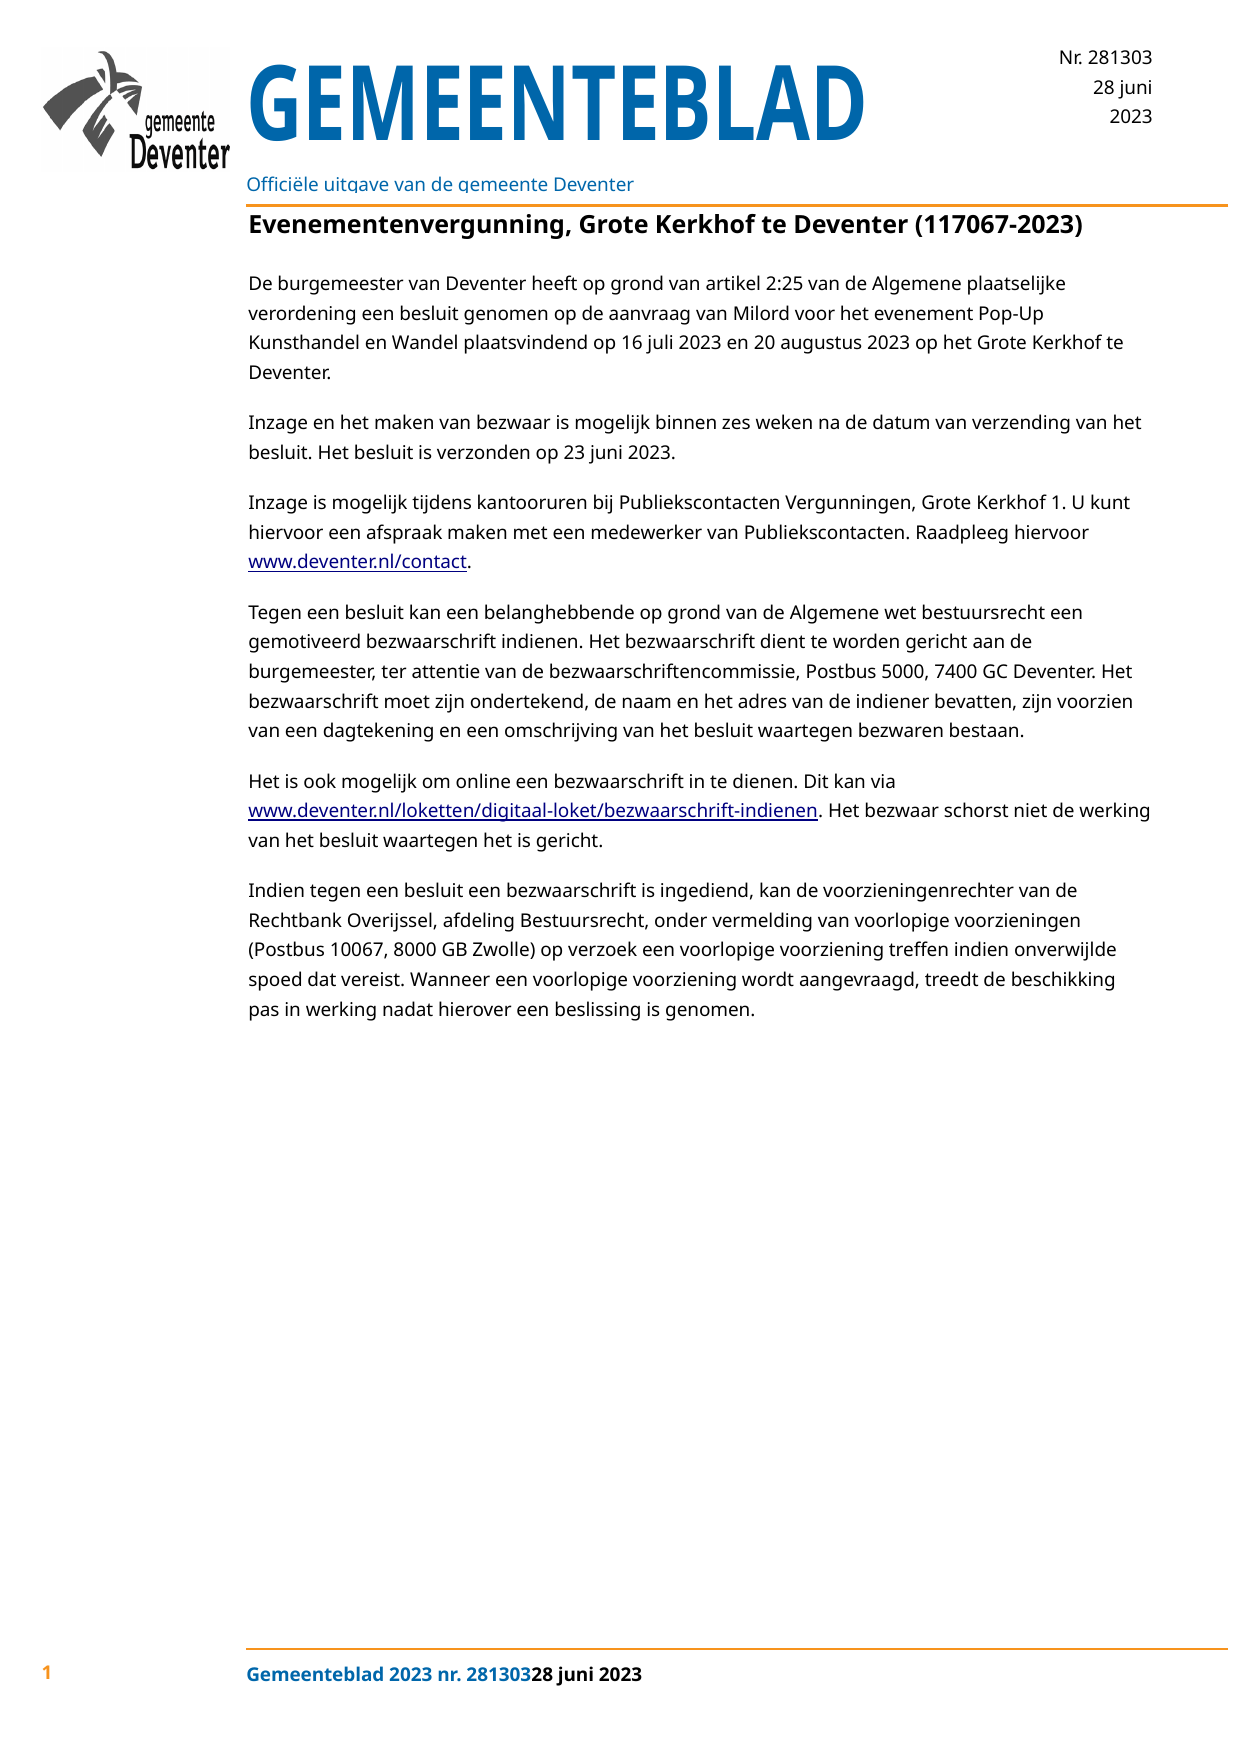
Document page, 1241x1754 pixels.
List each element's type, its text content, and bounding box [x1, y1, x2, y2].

text Het is ook mogelijk om online een bezwaarschrift in te dienen. Dit kan via www.deventer.nl/loketten/digitaal-loket/bezwaarschrift-indienen. Het bezwaar schorst niet de werking van het besluit waartegen het is gericht. [248, 768, 1152, 853]
text Inzage is mogelijk tijdens kantooruren bij Publiekscontacten Vergunningen, Grote Kerkhof 1. U kunt hiervoor een afspraak maken met een medewerker van Publiekscontacten. Raadpleeg hiervoor www.deventer.nl/contact. [248, 489, 1152, 574]
text Evenementenvergunning, Grote Kerkhof te Deventer (117067-2023) [248, 207, 1152, 241]
text Inzage en het maken van bezwaar is mogelijk binnen zes weken na de datum van verzending van het besluit. Het besluit is verzonden op 23 juni 2023. [248, 409, 1152, 465]
text Tegen een besluit kan een belanghebbende op grond van de Algemene wet bestuursrecht een gemotiveerd bezwaarschrift indienen. Het bezwaarschrift dient te worden gericht aan de burgemeester, ter attentie van de bezwaarschriftencommissie, Postbus 5000, 7400 GC Deventer. Het bezwaarschrift moet zijn ondertekend, de naam en het adres van de indiener bevatten, zijn voorzien van een dagtekening en een omschrijving van het besluit waartegen bezwaren bestaan. [248, 599, 1152, 743]
picture [41, 47, 231, 172]
text De burgemeester van Deventer heeft op grond van artikel 2:25 van de Algemene plaatselijke verordening een besluit genomen op de aanvraag van Milord voor het evenement Pop-Up Kunsthandel en Wandel plaatsvindend op 16 juli 2023 en 20 augustus 2023 op het Grote Kerkhof te Deventer. [248, 270, 1152, 385]
text Indien tegen een besluit een bezwaarschrift is ingediend, kan de voorzieningenrechter van de Rechtbank Overijssel, afdeling Bestuursrecht, onder vermelding van voorlopige voorzieningen (Postbus 10067, 8000 GB Zwolle) op verzoek een voorlopige voorziening treffen indien onverwijlde spoed dat vereist. Wanneer een voorlopige voorziening wordt aangevraagd, treedt de beschikking pas in werking nadat hierover een beslissing is genomen. [248, 877, 1152, 1021]
